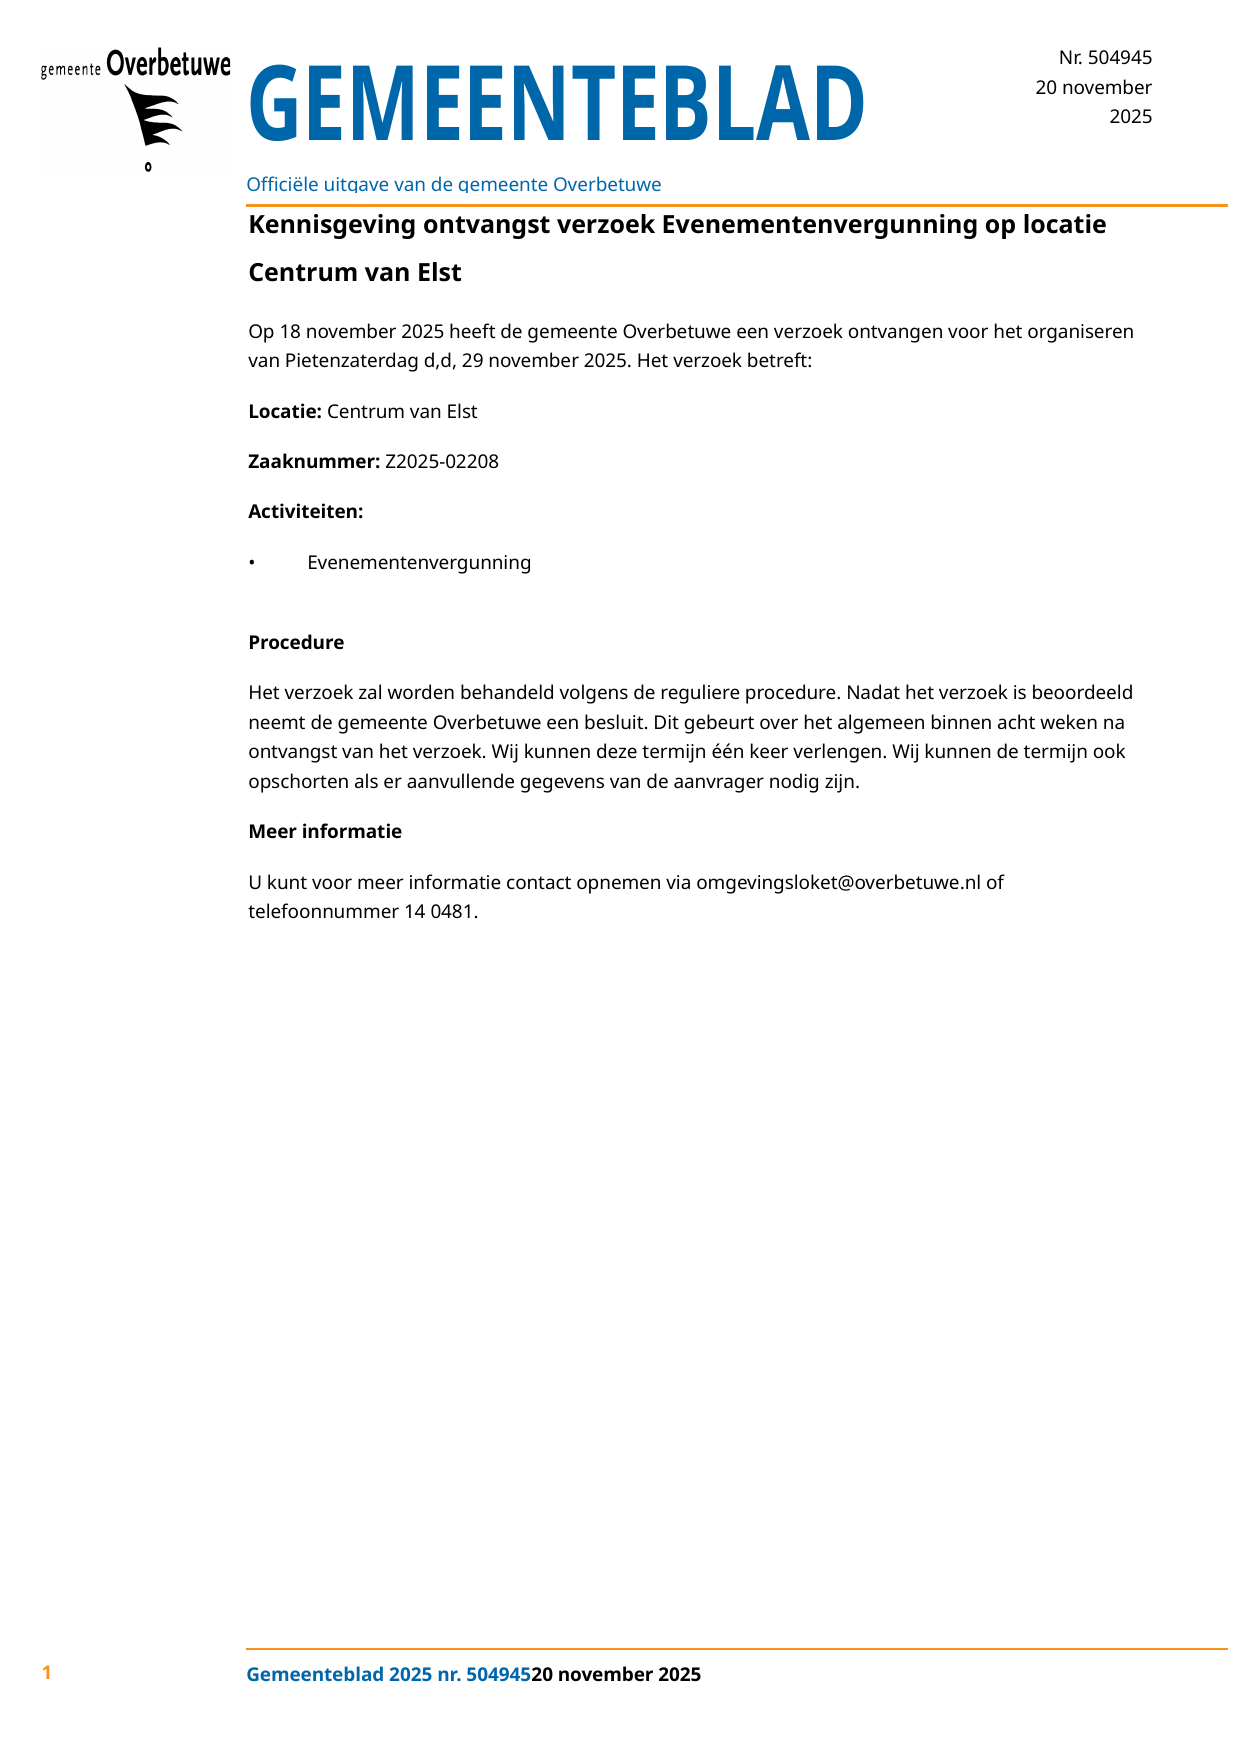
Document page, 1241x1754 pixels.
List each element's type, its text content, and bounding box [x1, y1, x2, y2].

text Zaaknummer: Z2025-02208 [248, 448, 1152, 474]
picture [41, 47, 231, 172]
text Locatie: Centrum van Elst [248, 398, 1152, 424]
text Activiteiten: [248, 499, 1152, 524]
list Evenementenvergunning [248, 549, 1152, 575]
text Procedure [248, 629, 1152, 655]
text Meer informatie [248, 819, 1152, 844]
text U kunt voor meer informatie contact opnemen via omgevingsloket@overbetuwe.nl of telefoonnummer 14 0481. [248, 869, 1152, 924]
text Kennisgeving ontvangst verzoek Evenementenvergunning op locatie Centrum van Elst [248, 207, 1152, 288]
text Het verzoek zal worden behandeld volgens de reguliere procedure. Nadat het verzoek is beoordeeld neemt de gemeente Overbetuwe een besluit. Dit gebeurt over het algemeen binnen acht weken na ontvangst van het verzoek. Wij kunnen deze termijn één keer verlengen. Wij kunnen de termijn ook opschorten als er aanvullende gegevens van de aanvrager nodig zijn. [248, 679, 1152, 794]
text Op 18 november 2025 heeft de gemeente Overbetuwe een verzoek ontvangen voor het organiseren van Pietenzaterdag d,d, 29 november 2025. Het verzoek betreft: [248, 318, 1152, 373]
